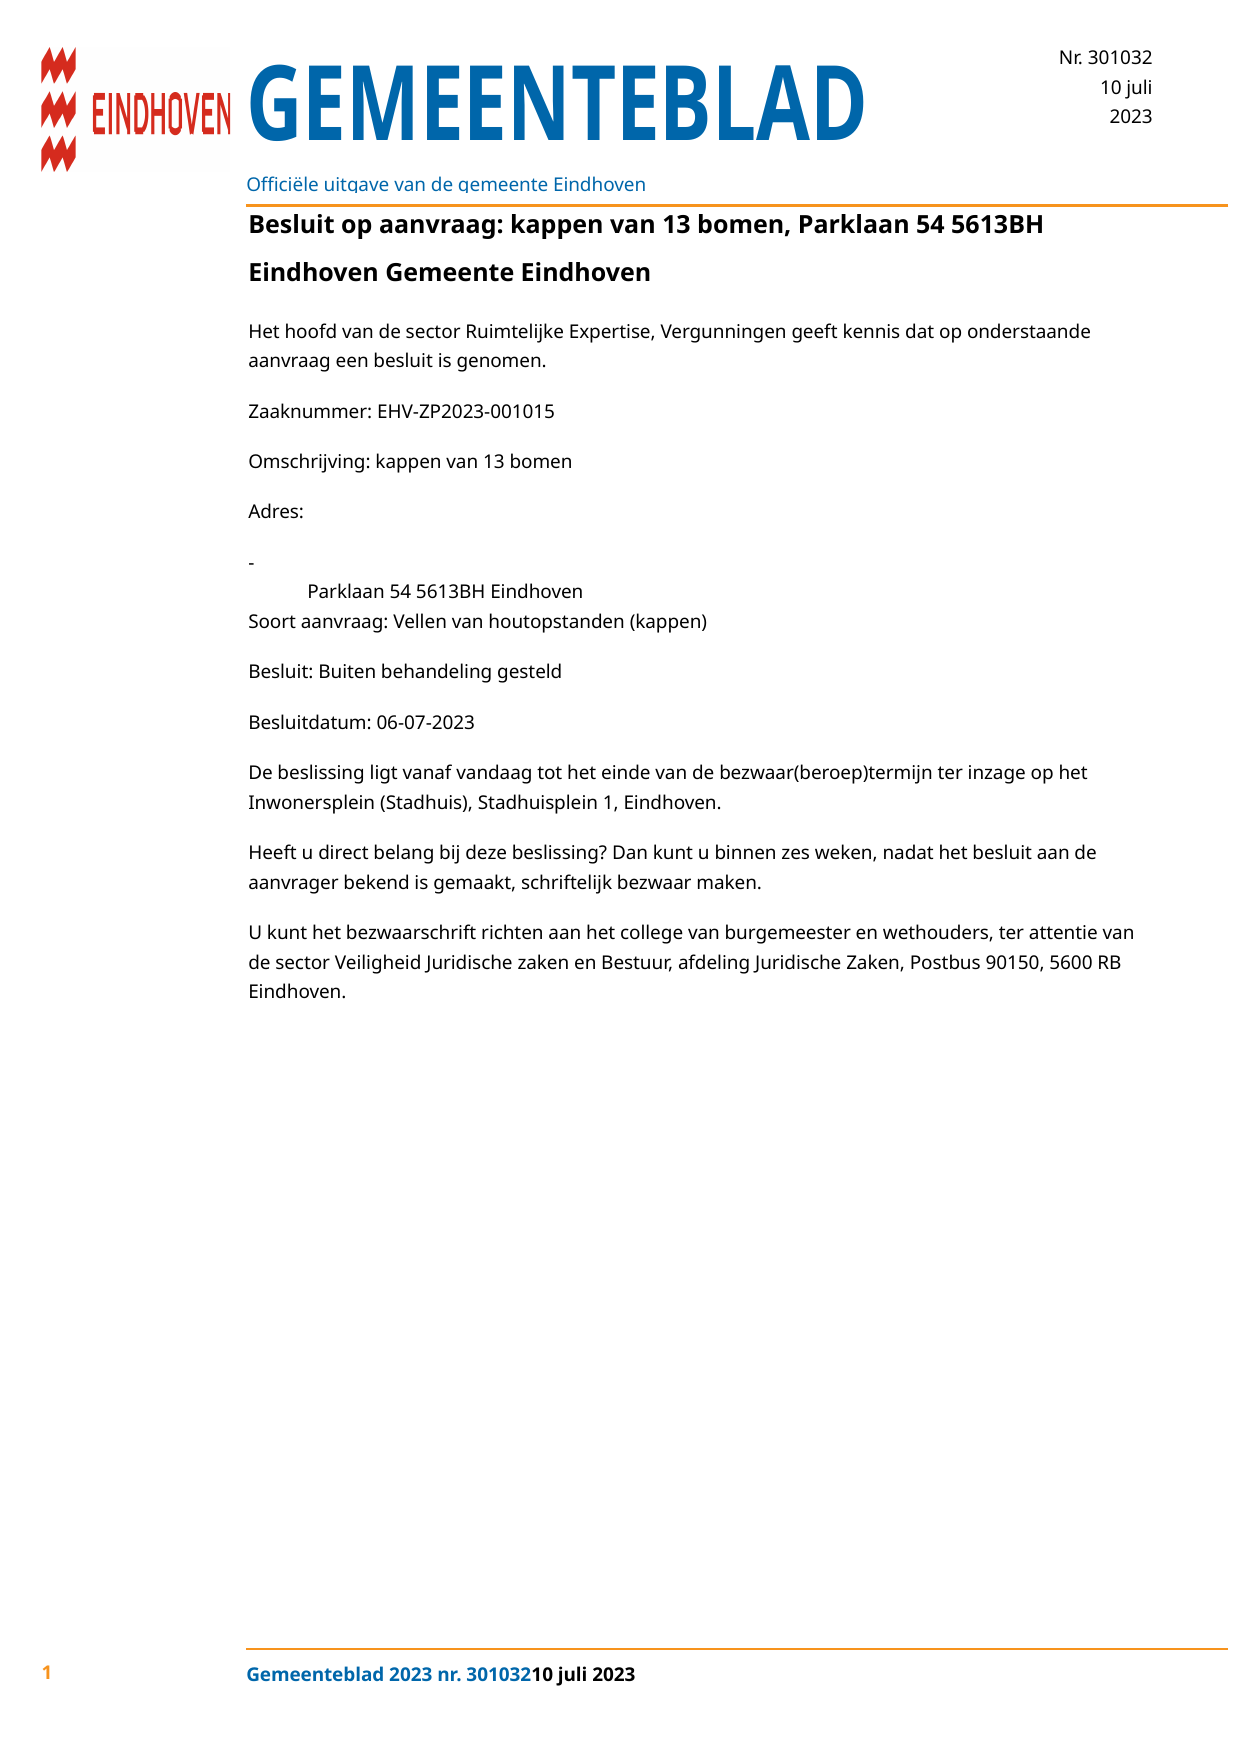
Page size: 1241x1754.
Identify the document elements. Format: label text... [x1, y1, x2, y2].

list Parklaan 54 5613BH Eindhoven [248, 579, 1152, 604]
text Soort aanvraag: Vellen van houtopstanden (kappen) [248, 608, 1152, 634]
text Besluit op aanvraag: kappen van 13 bomen, Parklaan 54 5613BH Eindhoven Gemeente Eindhoven [248, 207, 1152, 288]
text Adres: [248, 499, 1152, 524]
text Zaaknummer: EHV-ZP2023-001015 [248, 398, 1152, 424]
text Het hoofd van de sector Ruimtelijke Expertise, Vergunningen geeft kennis dat op onderstaande aanvraag een besluit is genomen. [248, 318, 1152, 373]
text De beslissing ligt vanaf vandaag tot het einde van de bezwaar(beroep)termijn ter inzage op het Inwonersplein (Stadhuis), Stadhuisplein 1, Eindhoven. [248, 759, 1152, 815]
text U kunt het bezwaarschrift richten aan het college van burgemeester en wethouders, ter attentie van de sector Veiligheid Juridische zaken en Bestuur, afdeling Juridische Zaken, Postbus 90150, 5600 RB Eindhoven. [248, 919, 1152, 1004]
text Besluitdatum: 06-07-2023 [248, 709, 1152, 735]
text Omschrijving: kappen van 13 bomen [248, 448, 1152, 474]
text Heeft u direct belang bij deze beslissing? Dan kunt u binnen zes weken, nadat het besluit aan de aanvrager bekend is gemaakt, schriftelijk bezwaar maken. [248, 839, 1152, 895]
text Besluit: Buiten behandeling gesteld [248, 659, 1152, 684]
picture [41, 47, 231, 172]
